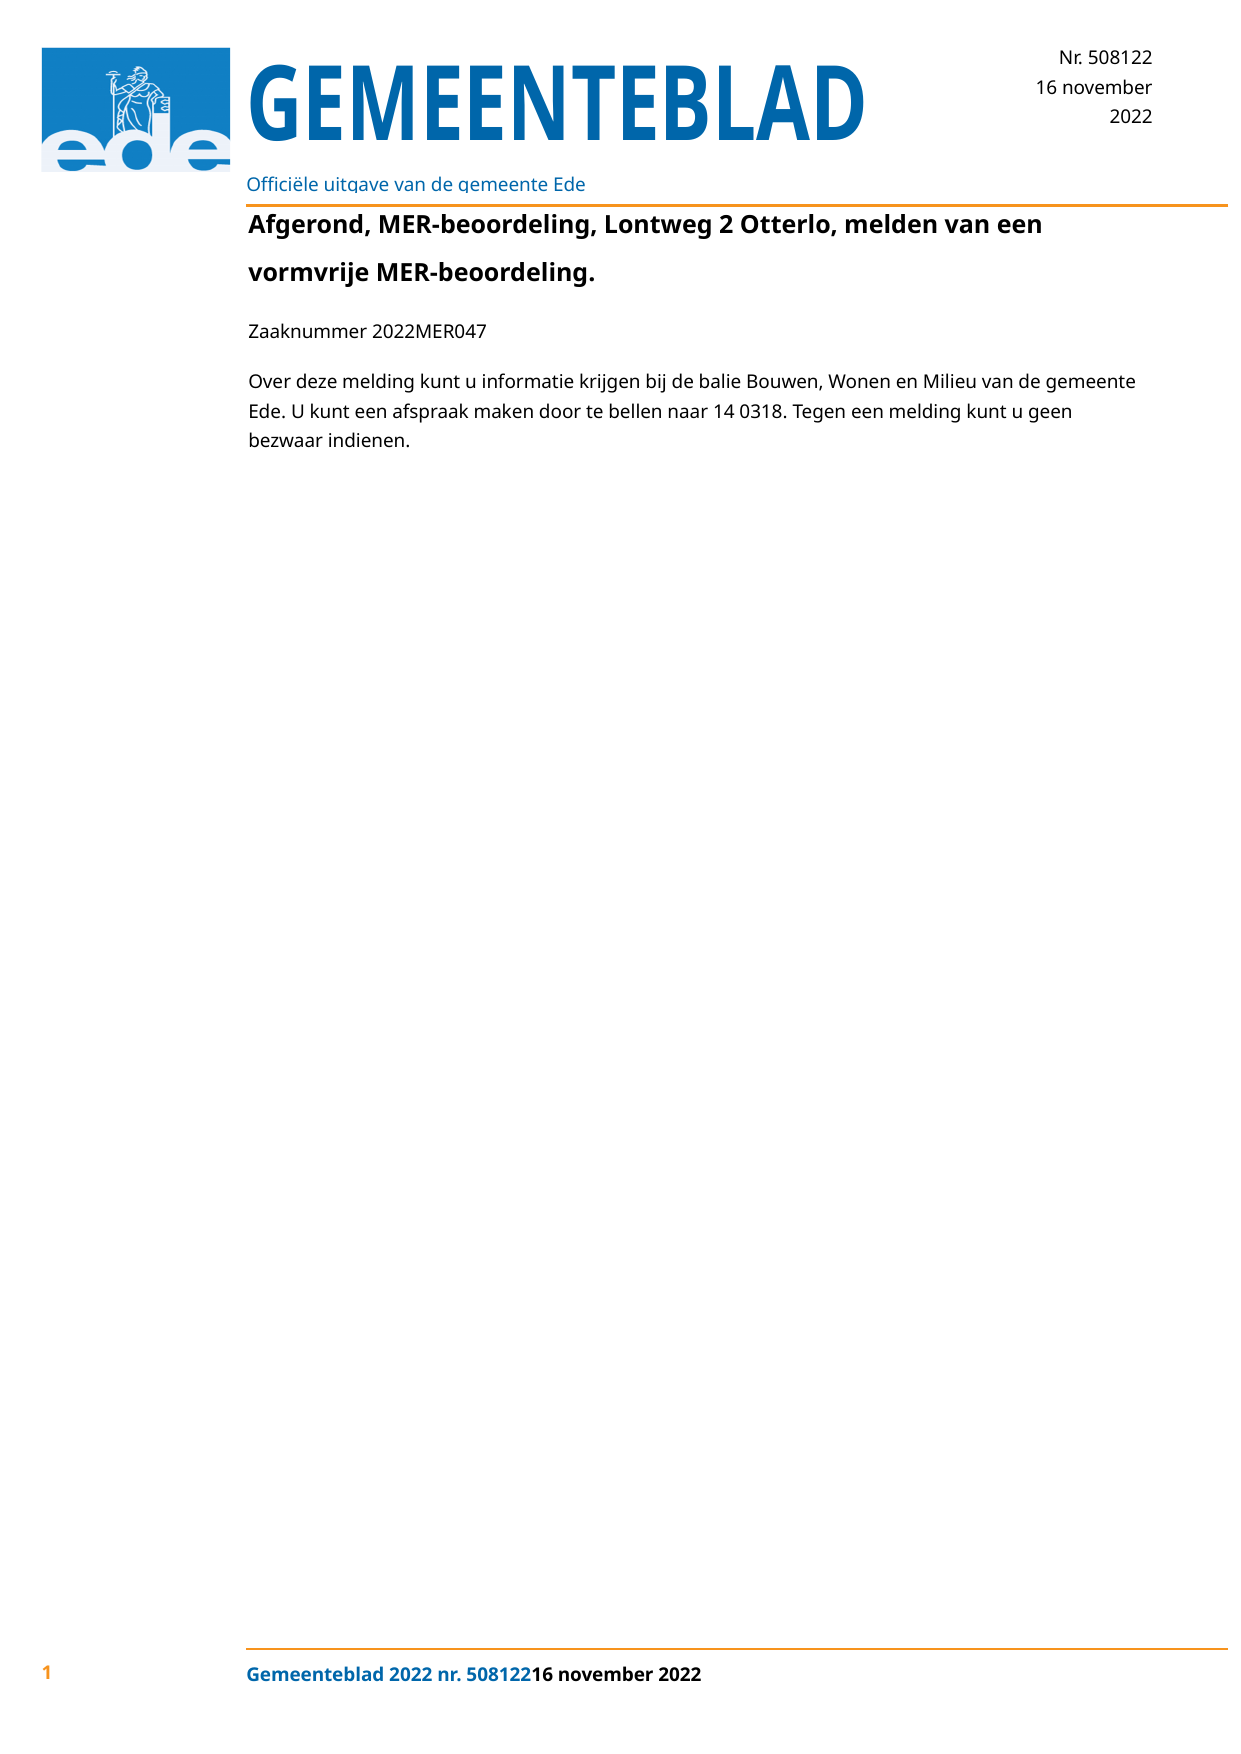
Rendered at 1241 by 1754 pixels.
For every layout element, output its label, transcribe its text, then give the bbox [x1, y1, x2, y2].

text Zaaknummer 2022MER047 [248, 318, 1152, 344]
picture [41, 47, 231, 172]
text Afgerond, MER-beoordeling, Lontweg 2 Otterlo, melden van een vormvrije MER-beoordeling. [248, 207, 1152, 288]
text Over deze melding kunt u informatie krijgen bij de balie Bouwen, Wonen en Milieu van de gemeente Ede. U kunt een afspraak maken door te bellen naar 14 0318. Tegen een melding kunt u geen bezwaar indienen. [248, 368, 1152, 453]
